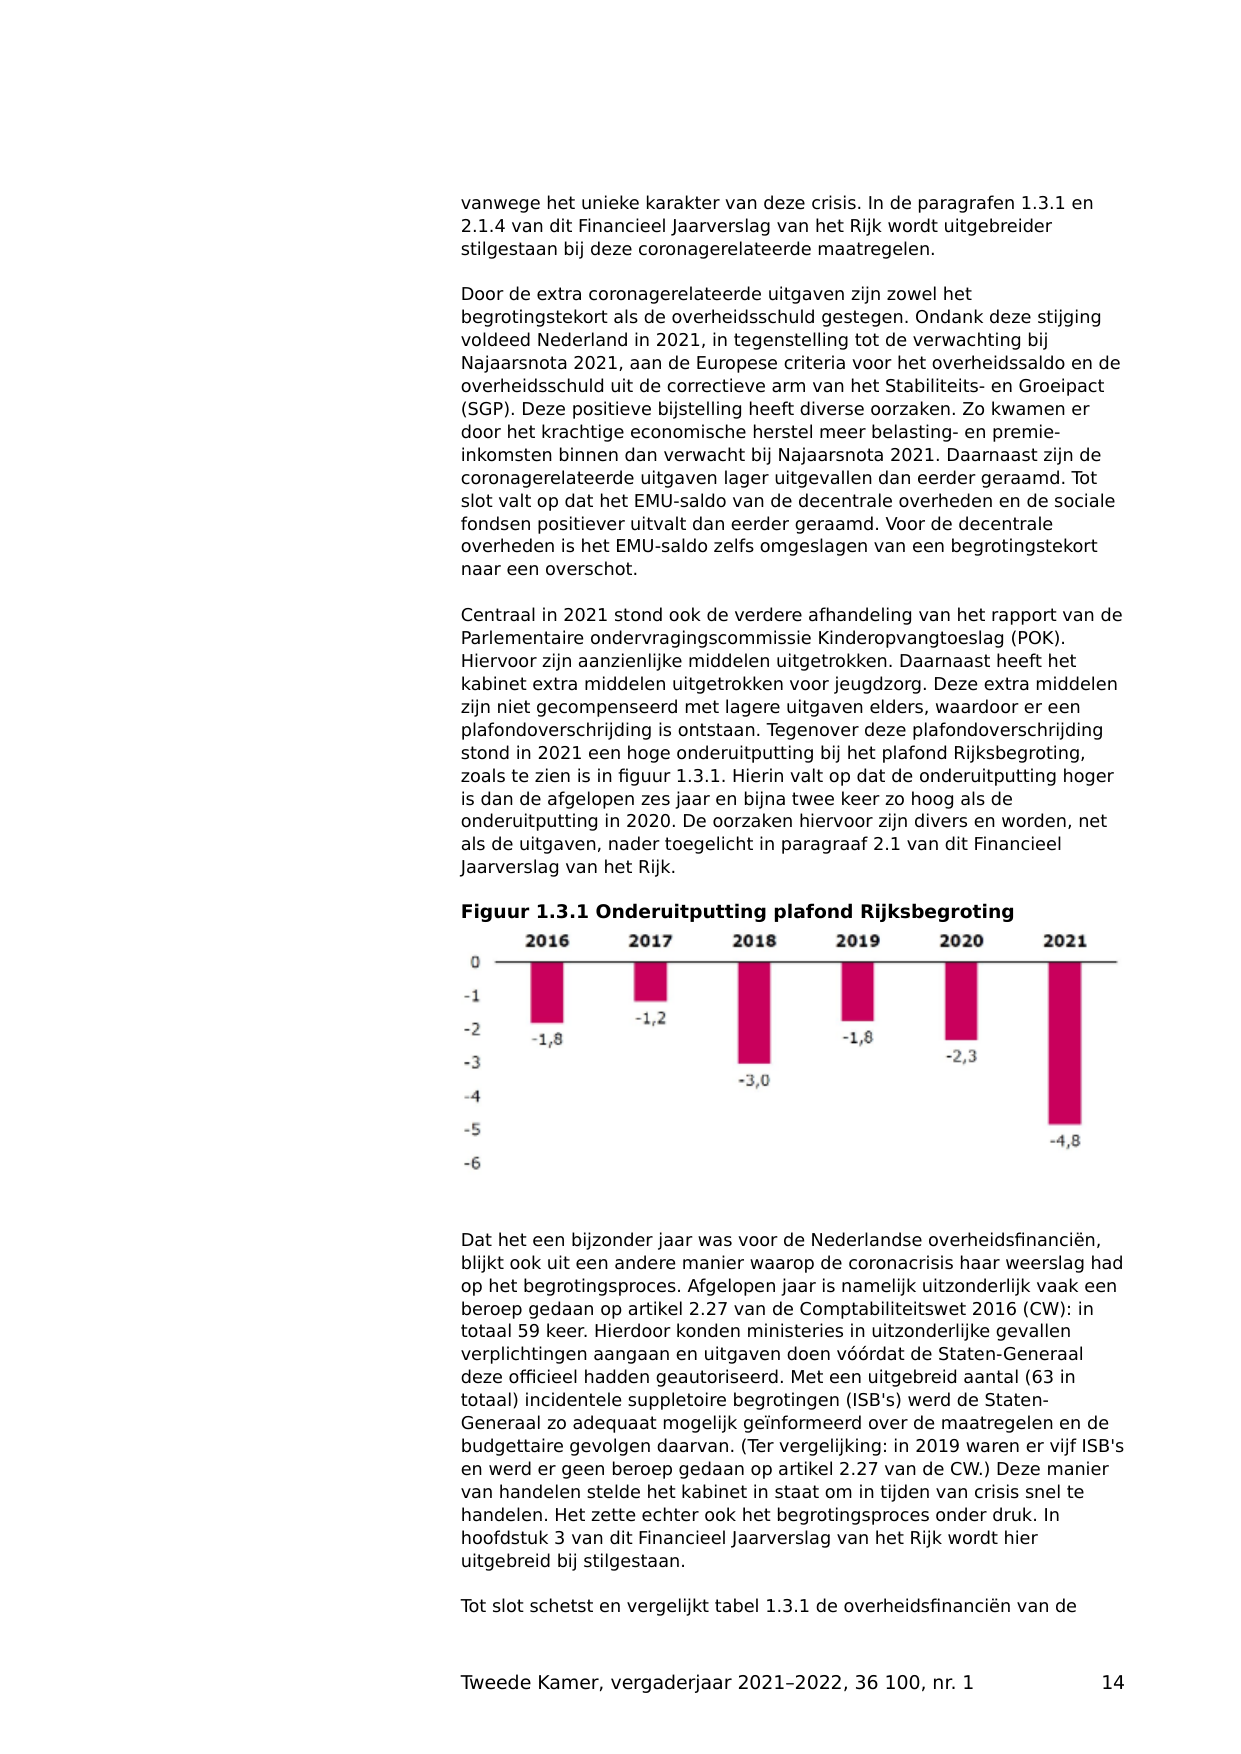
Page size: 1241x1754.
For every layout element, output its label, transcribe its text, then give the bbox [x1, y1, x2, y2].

text vanwege het unieke karakter van deze crisis. In de paragrafen 1.3.1 en 2.1.4 van dit Financieel Jaarverslag van het Rijk wordt uitgebreider stilgestaan bij deze coronagerelateerde maatregelen. [461, 191, 1125, 259]
text Door de extra coronagerelateerde uitgaven zijn zowel het begrotingstekort als de overheidsschuld gestegen. Ondank deze stijging voldeed Nederland in 2021, in tegenstelling tot de verwachting bij Najaarsnota 2021, aan de Europese criteria voor het overheidssaldo en de overheidsschuld uit de correctieve arm van het Stabiliteits- en Groeipact (SGP). Deze positieve bijstelling heeft diverse oorzaken. Zo kwamen er door het krachtige economische herstel meer belasting- en premie-inkomsten binnen dan verwacht bij Najaarsnota 2021. Daarnaast zijn de coronagerelateerde uitgaven lager uitgevallen dan eerder geraamd. Tot slot valt op dat het EMU-saldo van de decentrale overheden en de sociale fondsen positiever uitvalt dan eerder geraamd. Voor de decentrale overheden is het EMU-saldo zelfs omgeslagen van een begrotingstekort naar een overschot. [461, 282, 1125, 580]
text Tot slot schetst en vergelijkt tabel 1.3.1 de overheidsfinanciën van de [461, 1594, 1125, 1617]
text Centraal in 2021 stond ook de verdere afhandeling van het rapport van de Parlementaire ondervragingscommissie Kinderopvangtoeslag (POK). Hiervoor zijn aanzienlijke middelen uitgetrokken. Daarnaast heeft het kabinet extra middelen uitgetrokken voor jeugdzorg. Deze extra middelen zijn niet gecompenseerd met lagere uitgaven elders, waardoor er een plafondoverschrijding is ontstaan. Tegenover deze plafondoverschrijding stond in 2021 een hoge onderuitputting bij het plafond Rijksbegroting, zoals te zien is in figuur 1.3.1. Hierin valt op dat de onderuitputting hoger is dan de afgelopen zes jaar en bijna twee keer zo hoog als de onderuitputting in 2020. De oorzaken hiervoor zijn divers en worden, net als de uitgaven, nader toegelicht in paragraaf 2.1 van dit Financieel Jaarverslag van het Rijk. [461, 603, 1125, 878]
text Dat het een bijzonder jaar was voor de Nederlandse overheidsfinanciën, blijkt ook uit een andere manier waarop de coronacrisis haar weerslag had op het begrotingsproces. Afgelopen jaar is namelijk uitzonderlijk vaak een beroep gedaan op artikel 2.27 van de Comptabiliteitswet 2016 (CW): in totaal 59 keer. Hierdoor konden ministeries in uitzonderlijke gevallen verplichtingen aangaan en uitgaven doen vóórdat de Staten-Generaal deze officieel hadden geautoriseerd. Met een uitgebreid aantal (63 in totaal) incidentele suppletoire begrotingen (ISB's) werd de Staten-Generaal zo adequaat mogelijk geïnformeerd over de maatregelen en de budgettaire gevolgen daarvan. (Ter vergelijking: in 2019 waren er vijf ISB's en werd er geen beroep gedaan op artikel 2.27 van de CW.) Deze manier van handelen stelde het kabinet in staat om in tijden van crisis snel te handelen. Het zette echter ook het begrotingsproces onder druk. In hoofdstuk 3 van dit Financieel Jaarverslag van het Rijk wordt hier uitgebreid bij stilgestaan. [461, 1228, 1125, 1572]
title Figuur 1.3.1 Onderuitputting plafond Rijksbegroting [461, 901, 1125, 923]
